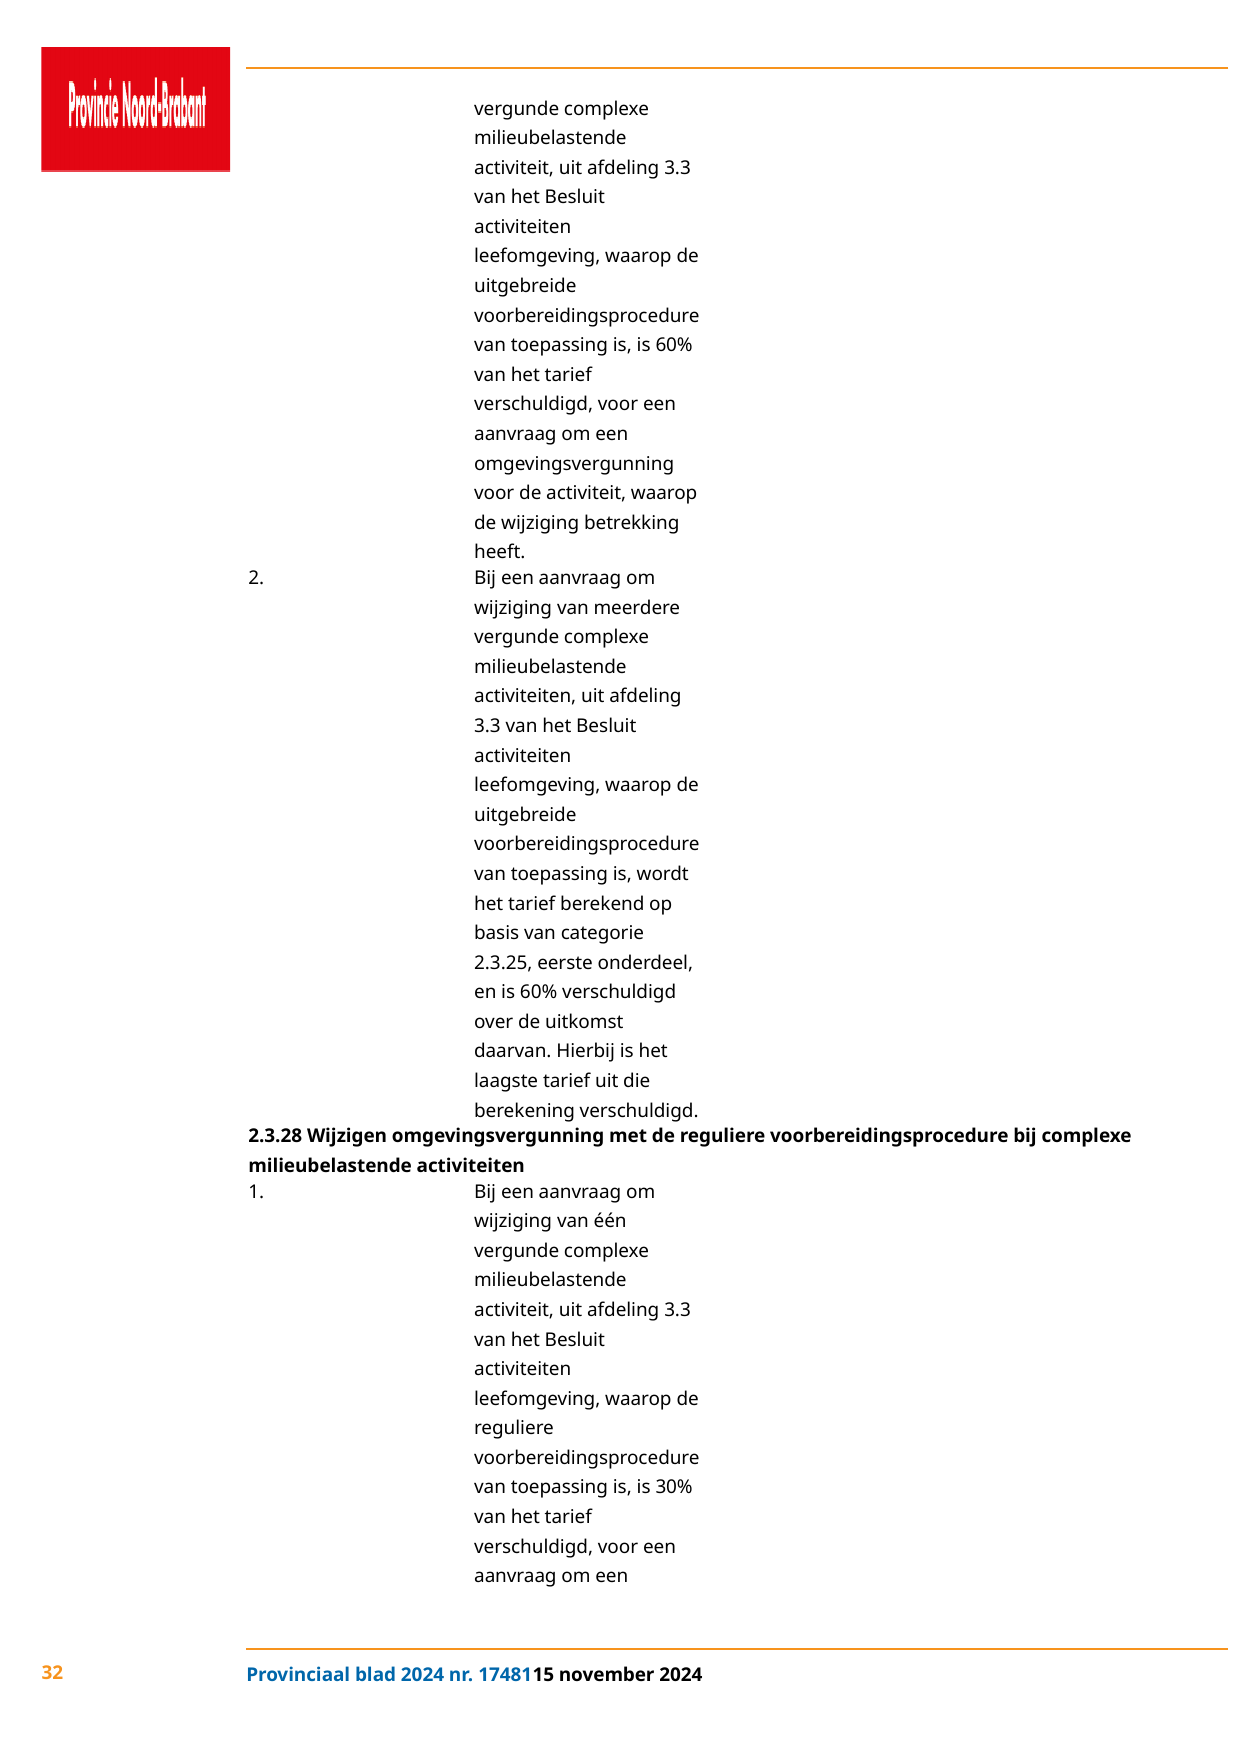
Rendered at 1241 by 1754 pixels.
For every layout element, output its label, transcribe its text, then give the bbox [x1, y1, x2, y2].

table_cell [926, 95, 1152, 564]
table_cell Bij een aanvraag om wijziging van meerdere vergunde complexe milieubelastende activiteiten, uit afdeling 3.3 van het Besluit activiteiten leefomgeving, waarop de uitgebreide voorbereidingsprocedure van toepassing is, wordt het tarief berekend op basis van categorie 2.3.25, eerste onderdeel, en is 60% verschuldigd over de uitkomst daarvan. Hierbij is het laagste tarief uit die berekening verschuldigd. [474, 564, 700, 1122]
table_cell vergunde complexe milieubelastende activiteit, uit afdeling 3.3 van het Besluit activiteiten leefomgeving, waarop de uitgebreide voorbereidingsprocedure van toepassing is, is 60% van het tarief verschuldigd, voor een aanvraag om een omgevingsvergunning voor de activiteit, waarop de wijziging betrekking heeft. [474, 95, 700, 564]
table_cell [700, 95, 926, 564]
table_cell [248, 95, 474, 564]
table_cell [700, 564, 926, 1122]
table_cell [700, 1178, 926, 1588]
table_cell [926, 1178, 1152, 1588]
picture [41, 47, 231, 172]
table_cell Bij een aanvraag om wijziging van één vergunde complexe milieubelastende activiteit, uit afdeling 3.3 van het Besluit activiteiten leefomgeving, waarop de reguliere voorbereidingsprocedure van toepassing is, is 30% van het tarief verschuldigd, voor een aanvraag om een [474, 1178, 700, 1588]
table_cell 1. [248, 1178, 474, 1588]
table_cell [926, 564, 1152, 1122]
table_cell 2.3.28 Wijzigen omgevingsvergunning met de reguliere voorbereidingsprocedure bij complexe milieubelastende activiteiten [248, 1123, 1152, 1178]
table_cell 2. [248, 564, 474, 1122]
